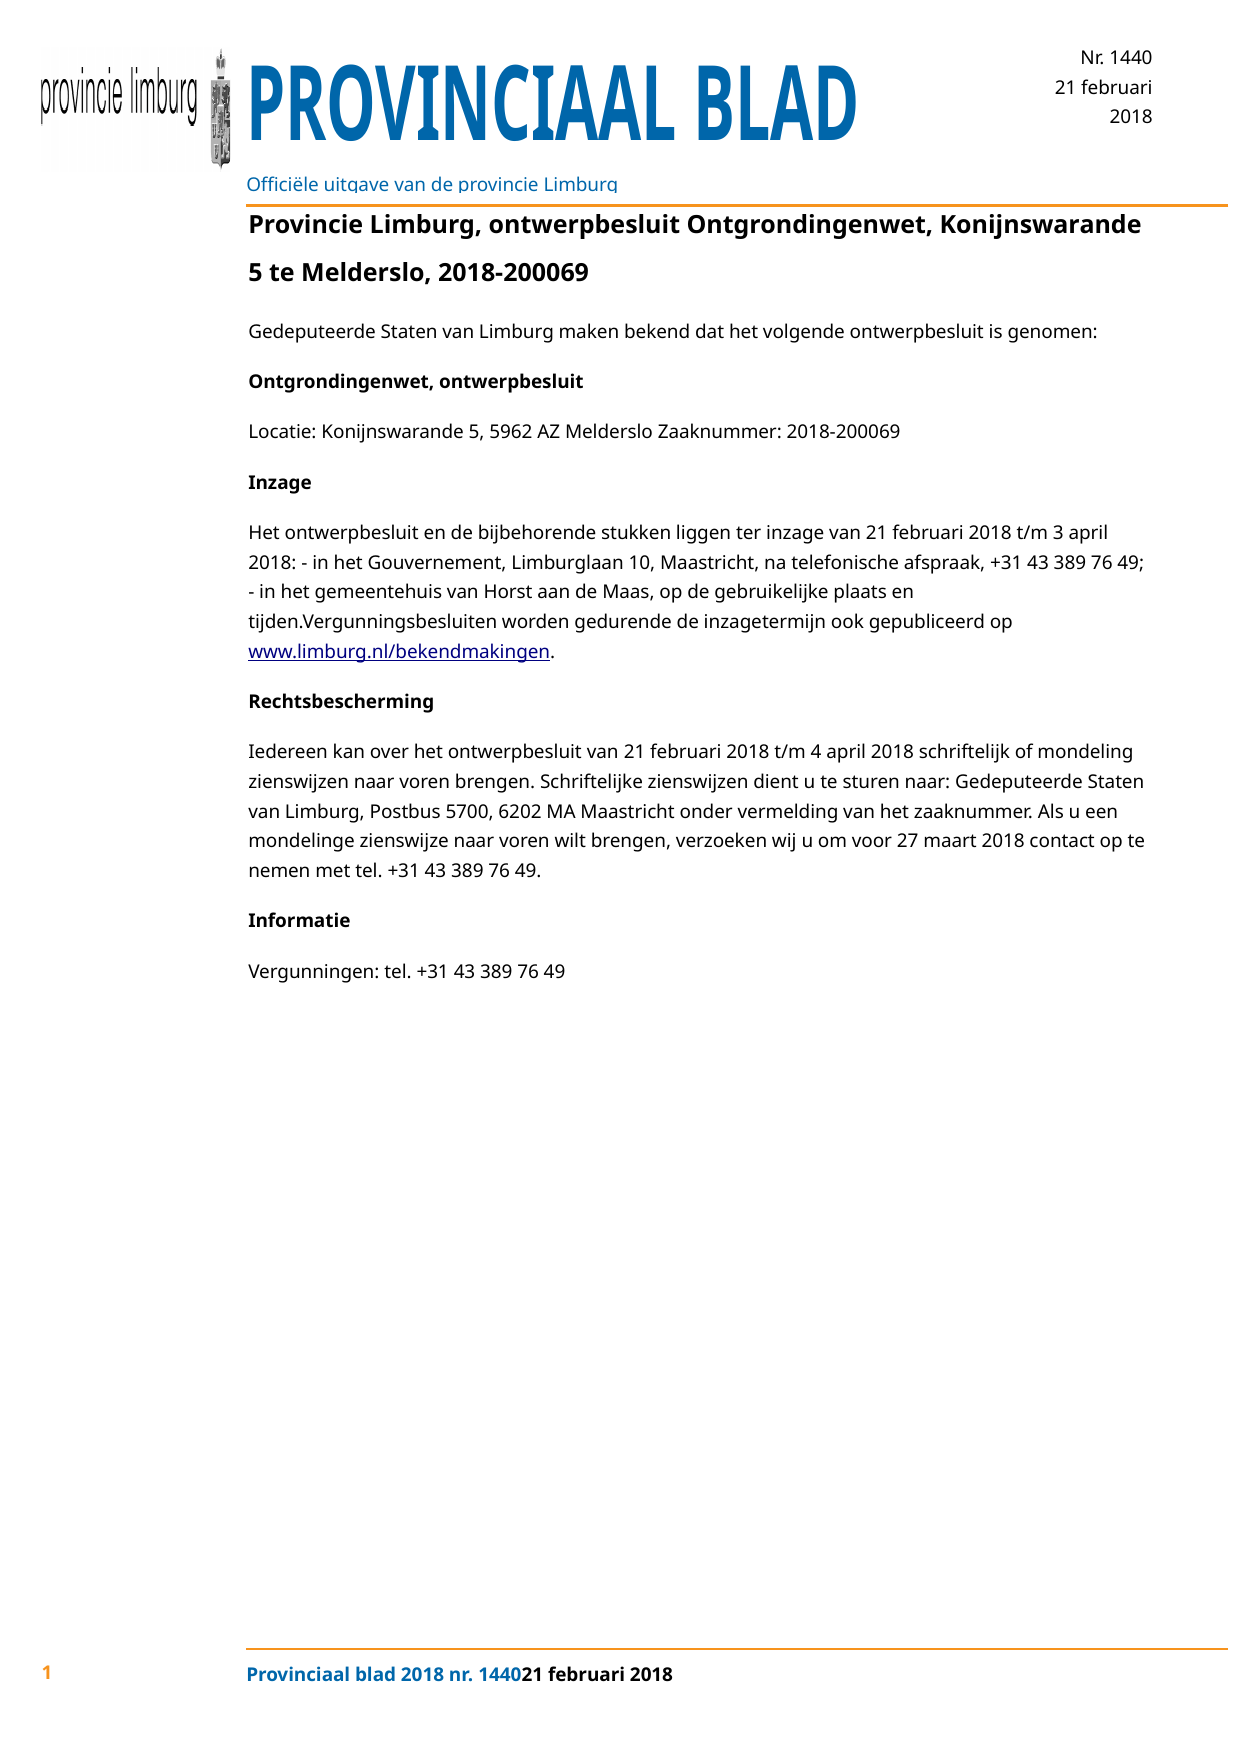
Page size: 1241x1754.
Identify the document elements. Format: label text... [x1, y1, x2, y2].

text Informatie [248, 907, 1152, 933]
text Provincie Limburg, ontwerpbesluit Ontgrondingenwet, Konijnswarande 5 te Melderslo, 2018-200069 [248, 207, 1152, 288]
text Locatie: Konijnswarande 5, 5962 AZ Melderslo Zaaknummer: 2018-200069 [248, 419, 1152, 444]
text Rechtsbescherming [248, 688, 1152, 714]
text Ontgrondingenwet, ontwerpbesluit [248, 368, 1152, 394]
text Iedereen kan over het ontwerpbesluit van 21 februari 2018 t/m 4 april 2018 schriftelijk of mondeling zienswijzen naar voren brengen. Schriftelijke zienswijzen dient u te sturen naar: Gedeputeerde Staten van Limburg, Postbus 5700, 6202 MA Maastricht onder vermelding van het zaaknummer. Als u een mondelinge zienswijze naar voren wilt brengen, verzoeken wij u om voor 27 maart 2018 contact op te nemen met tel. +31 43 389 76 49. [248, 739, 1152, 883]
text Inzage [248, 469, 1152, 495]
text Vergunningen: tel. +31 43 389 76 49 [248, 958, 1152, 984]
picture [41, 47, 231, 172]
text Het ontwerpbesluit en de bijbehorende stukken liggen ter inzage van 21 februari 2018 t/m 3 april 2018: - in het Gouvernement, Limburglaan 10, Maastricht, na telefonische afspraak, +31 43 389 76 49; - in het gemeentehuis van Horst aan de Maas, op de gebruikelijke plaats en tijden.Vergunningsbesluiten worden gedurende de inzagetermijn ook gepubliceerd op www.limburg.nl/bekendmakingen. [248, 519, 1152, 664]
text Gedeputeerde Staten van Limburg maken bekend dat het volgende ontwerpbesluit is genomen: [248, 318, 1152, 344]
